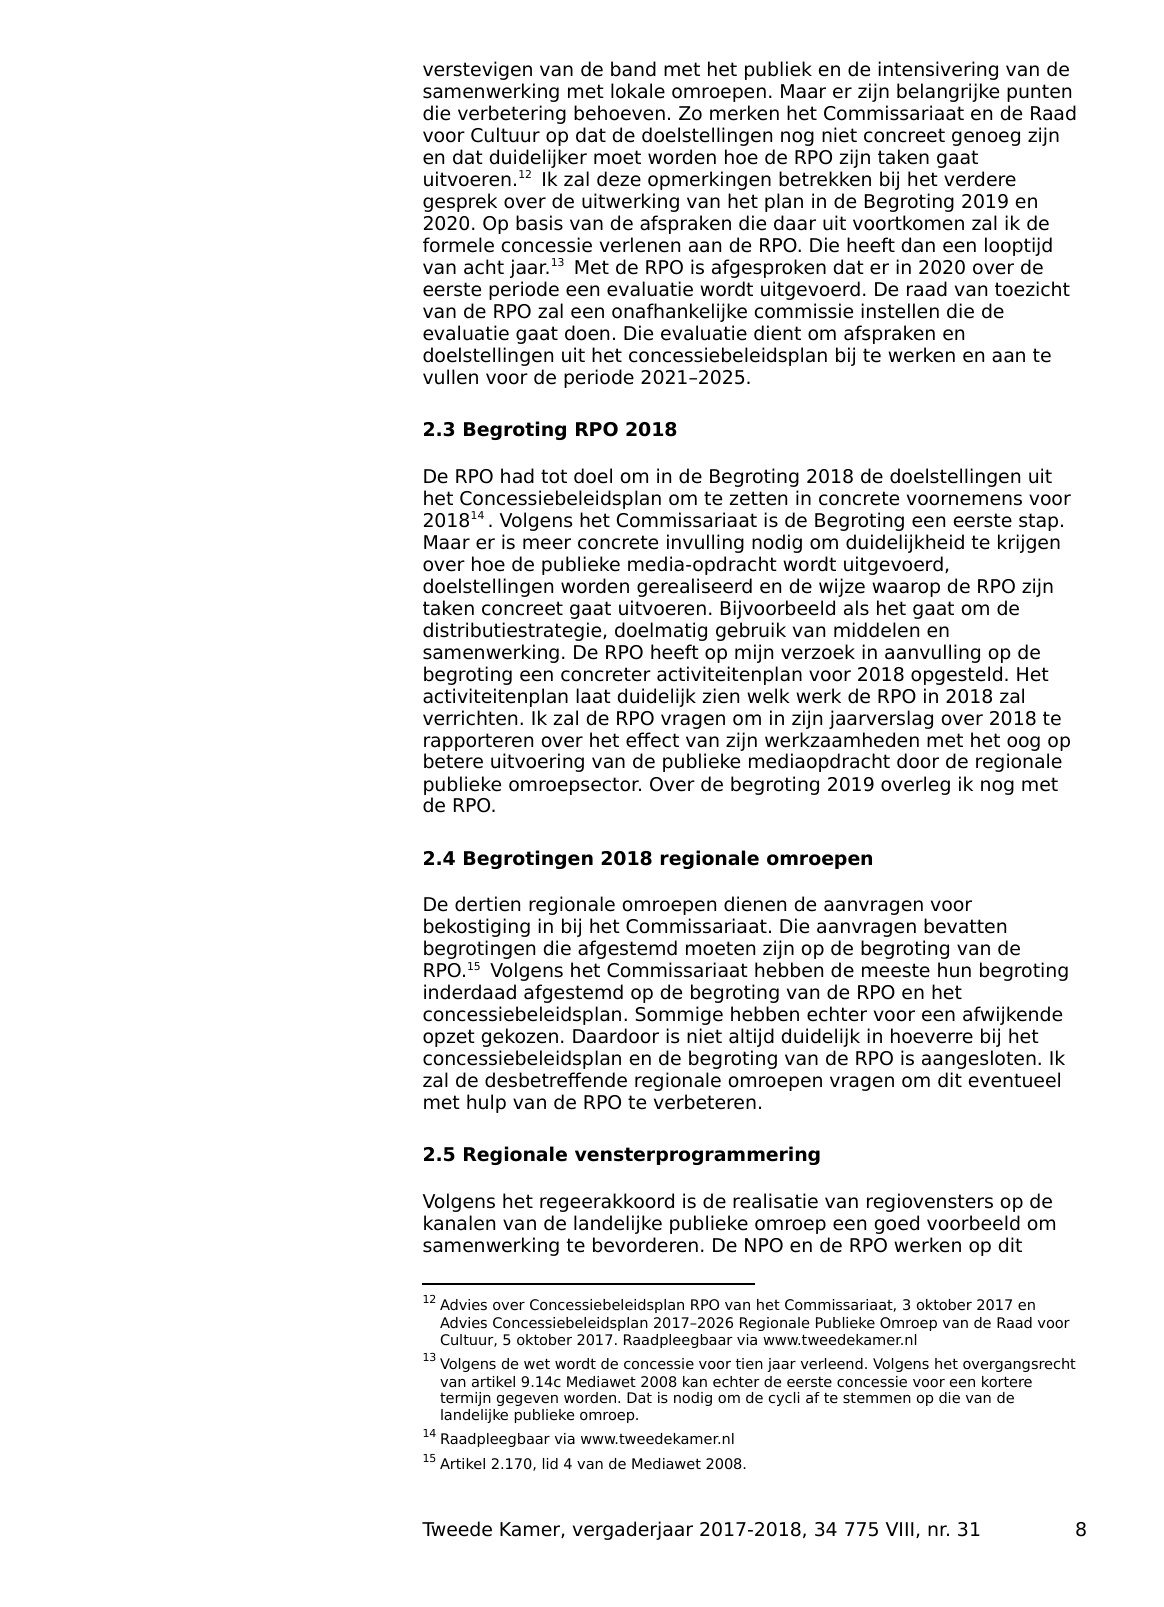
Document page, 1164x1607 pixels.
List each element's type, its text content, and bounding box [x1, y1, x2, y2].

text Volgens de wet wordt de concessie voor tien jaar verleend. Volgens het overgangsrecht van artikel 9.14c Mediawet 2008 kan echter de eerste concessie voor een kortere termijn gegeven worden. Dat is nodig om de cycli af te stemmen op die van de landelijke publieke omroep. [422, 1352, 1087, 1424]
text De RPO had tot doel om in de Begroting 2018 de doelstellingen uit het Concessiebeleidsplan om te zetten in concrete voornemens voor 2018. Volgens het Commissariaat is de Begroting een eerste stap. Maar er is meer concrete invulling nodig om duidelijkheid te krijgen over hoe de publieke media-opdracht wordt uitgevoerd, doelstellingen worden gerealiseerd en de wijze waarop de RPO zijn taken concreet gaat uitvoeren. Bijvoorbeeld als het gaat om de distributiestrategie, doelmatig gebruik van middelen en samenwerking. De RPO heeft op mijn verzoek in aanvulling op de begroting een concreter activiteitenplan voor 2018 opgesteld. Het activiteitenplan laat duidelijk zien welk werk de RPO in 2018 zal verrichten. Ik zal de RPO vragen om in zijn jaarverslag over 2018 te rapporteren over het effect van zijn werkzaamheden met het oog op betere uitvoering van de publieke mediaopdracht door de regionale publieke omroepsector. Over de begroting 2019 overleg ik nog met de RPO. [422, 466, 1087, 817]
subtitle 2.5 Regionale vensterprogrammering [422, 1144, 1087, 1166]
text Volgens het regeerakkoord is de realisatie van regiovensters op de kanalen van de landelijke publieke omroep een goed voorbeeld om samenwerking te bevorderen. De NPO en de RPO werken op dit [422, 1191, 1087, 1257]
subtitle 2.3 Begroting RPO 2018 [422, 419, 1087, 441]
text Advies over Concessiebeleidsplan RPO van het Commissariaat, 3 oktober 2017 en Advies Concessiebeleidsplan 2017–2026 Regionale Publieke Omroep van de Raad voor Cultuur, 5 oktober 2017. Raadpleegbaar via www.tweedekamer.nl [422, 1293, 1087, 1349]
text Artikel 2.170, lid 4 van de Mediawet 2008. [422, 1452, 1087, 1474]
subtitle 2.4 Begrotingen 2018 regionale omroepen [422, 847, 1087, 869]
text verstevigen van de band met het publiek en de intensivering van de samenwerking met lokale omroepen. Maar er zijn belangrijke punten die verbetering behoeven. Zo merken het Commissariaat en de Raad voor Cultuur op dat de doelstellingen nog niet concreet genoeg zijn en dat duidelijker moet worden hoe de RPO zijn taken gaat uitvoeren. Ik zal deze opmerkingen betrekken bij het verdere gesprek over de uitwerking van het plan in de Begroting 2019 en 2020. Op basis van de afspraken die daar uit voortkomen zal ik de formele concessie verlenen aan de RPO. Die heeft dan een looptijd van acht jaar. Met de RPO is afgesproken dat er in 2020 over de eerste periode een evaluatie wordt uitgevoerd. De raad van toezicht van de RPO zal een onafhankelijke commissie instellen die de evaluatie gaat doen. Die evaluatie dient om afspraken en doelstellingen uit het concessiebeleidsplan bij te werken en aan te vullen voor de periode 2021–2025. [422, 59, 1087, 389]
text De dertien regionale omroepen dienen de aanvragen voor bekostiging in bij het Commissariaat. Die aanvragen bevatten begrotingen die afgestemd moeten zijn op de begroting van de RPO. Volgens het Commissariaat hebben de meeste hun begroting inderdaad afgestemd op de begroting van de RPO en het concessiebeleidsplan. Sommige hebben echter voor een afwijkende opzet gekozen. Daardoor is niet altijd duidelijk in hoeverre bij het concessiebeleidsplan en de begroting van de RPO is aangesloten. Ik zal de desbetreffende regionale omroepen vragen om dit eventueel met hulp van de RPO te verbeteren. [422, 894, 1087, 1114]
text Raadpleegbaar via www.tweedekamer.nl [422, 1427, 1087, 1449]
